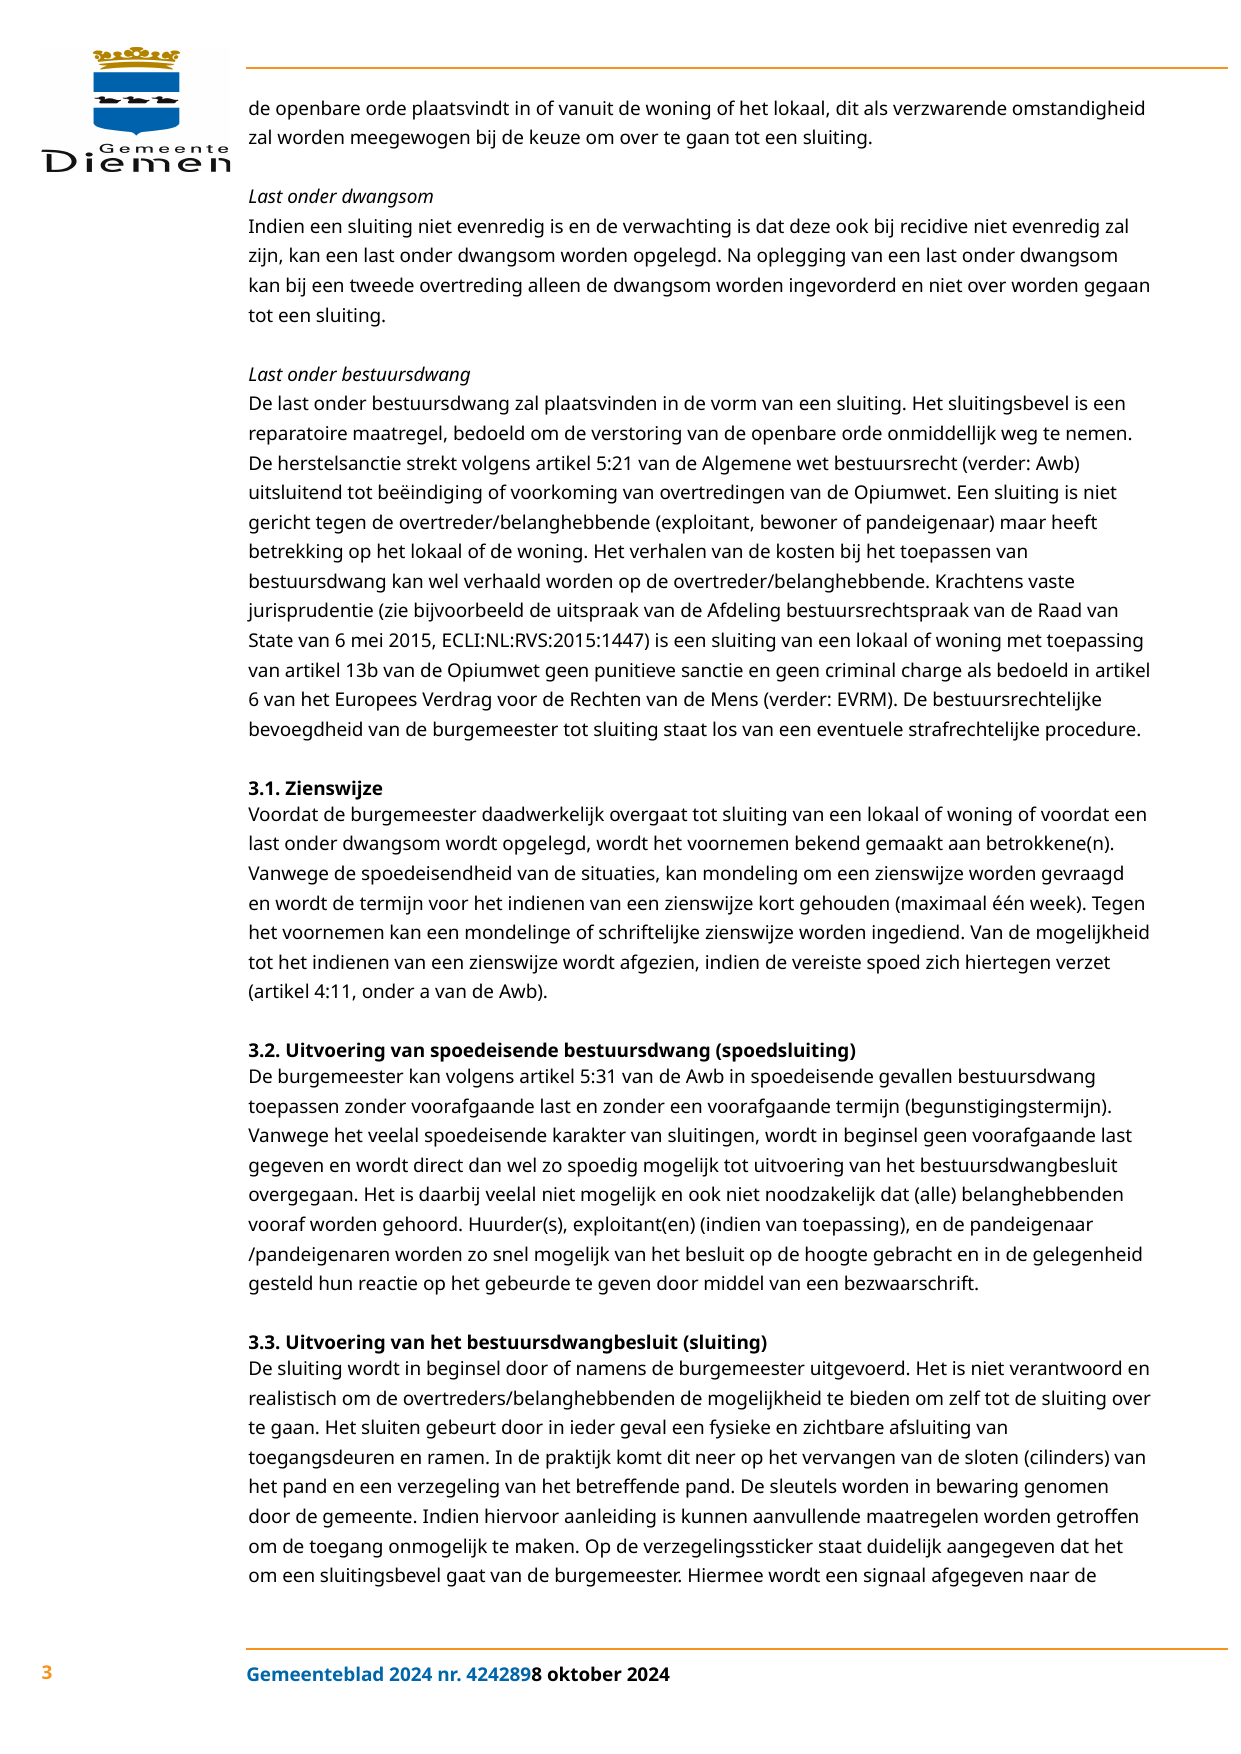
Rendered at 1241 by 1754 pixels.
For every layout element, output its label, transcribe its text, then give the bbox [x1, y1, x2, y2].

text 3.3. Uitvoering van het bestuursdwangbesluit (sluiting) [248, 1329, 1152, 1355]
text 3.2. Uitvoering van spoedeisende bestuursdwang (spoedsluiting) [248, 1038, 1152, 1063]
text De sluiting wordt in beginsel door of namens de burgemeester uitgevoerd. Het is niet verantwoord en realistisch om de overtreders/belanghebbenden de mogelijkheid te bieden om zelf tot de sluiting over te gaan. Het sluiten gebeurt door in ieder geval een fysieke en zichtbare afsluiting van toegangsdeuren en ramen. In de praktijk komt dit neer op het vervangen van de sloten (cilinders) van het pand en een verzegeling van het betreffende pand. De sleutels worden in bewaring genomen door de gemeente. Indien hiervoor aanleiding is kunnen aanvullende maatregelen worden getroffen om de toegang onmogelijk te maken. Op de verzegelingssticker staat duidelijk aangegeven dat het om een sluitingsbevel gaat van de burgemeester. Hiermee wordt een signaal afgegeven naar de [248, 1355, 1152, 1588]
text Voordat de burgemeester daadwerkelijk overgaat tot sluiting van een lokaal of woning of voordat een last onder dwangsom wordt opgelegd, wordt het voornemen bekend gemaakt aan betrokkene(n). Vanwege de spoedeisendheid van de situaties, kan mondeling om een zienswijze worden gevraagd en wordt de termijn voor het indienen van een zienswijze kort gehouden (maximaal één week). Tegen het voornemen kan een mondelinge of schriftelijke zienswijze worden ingediend. Van de mogelijkheid tot het indienen van een zienswijze wordt afgezien, indien de vereiste spoed zich hiertegen verzet (artikel 4:11, onder a van de Awb). [248, 801, 1152, 1004]
text De burgemeester kan volgens artikel 5:31 van de Awb in spoedeisende gevallen bestuursdwang toepassen zonder voorafgaande last en zonder een voorafgaande termijn (begunstigingstermijn). Vanwege het veelal spoedeisende karakter van sluitingen, wordt in beginsel geen voorafgaande last gegeven en wordt direct dan wel zo spoedig mogelijk tot uitvoering van het bestuursdwangbesluit overgegaan. Het is daarbij veelal niet mogelijk en ook niet noodzakelijk dat (alle) belanghebbenden vooraf worden gehoord. Huurder(s), exploitant(en) (indien van toepassing), en de pandeigenaar /pandeigenaren worden zo snel mogelijk van het besluit op de hoogte gebracht en in de gelegenheid gesteld hun reactie op het gebeurde te geven door middel van een bezwaarschrift. [248, 1063, 1152, 1296]
text de openbare orde plaatsvindt in of vanuit de woning of het lokaal, dit als verzwarende omstandigheid zal worden meegewogen bij de keuze om over te gaan tot een sluiting. [248, 95, 1152, 150]
text Indien een sluiting niet evenredig is en de verwachting is dat deze ook bij recidive niet evenredig zal zijn, kan een last onder dwangsom worden opgelegd. Na oplegging van een last onder dwangsom kan bij een tweede overtreding alleen de dwangsom worden ingevorderd en niet over worden gegaan tot een sluiting. [248, 213, 1152, 328]
text 3.1. Zienswijze [248, 775, 1152, 801]
picture [41, 47, 231, 172]
text Last onder dwangsom [248, 183, 1152, 209]
text De last onder bestuursdwang zal plaatsvinden in de vorm van een sluiting. Het sluitingsbevel is een reparatoire maatregel, bedoeld om de verstoring van de openbare orde onmiddellijk weg te nemen. De herstelsanctie strekt volgens artikel 5:21 van de Algemene wet bestuursrecht (verder: Awb) uitsluitend tot beëindiging of voorkoming van overtredingen van de Opiumwet. Een sluiting is niet gericht tegen de overtreder/belanghebbende (exploitant, bewoner of pandeigenaar) maar heeft betrekking op het lokaal of de woning. Het verhalen van de kosten bij het toepassen van bestuursdwang kan wel verhaald worden op de overtreder/belanghebbende. Krachtens vaste jurisprudentie (zie bijvoorbeeld de uitspraak van de Afdeling bestuursrechtspraak van de Raad van State van 6 mei 2015, ECLI:NL:RVS:2015:1447) is een sluiting van een lokaal of woning met toepassing van artikel 13b van de Opiumwet geen punitieve sanctie en geen criminal charge als bedoeld in artikel 6 van het Europees Verdrag voor de Rechten van de Mens (verder: EVRM). De bestuursrechtelijke bevoegdheid van de burgemeester tot sluiting staat los van een eventuele strafrechtelijke procedure. [248, 391, 1152, 742]
text Last onder bestuursdwang [248, 361, 1152, 387]
